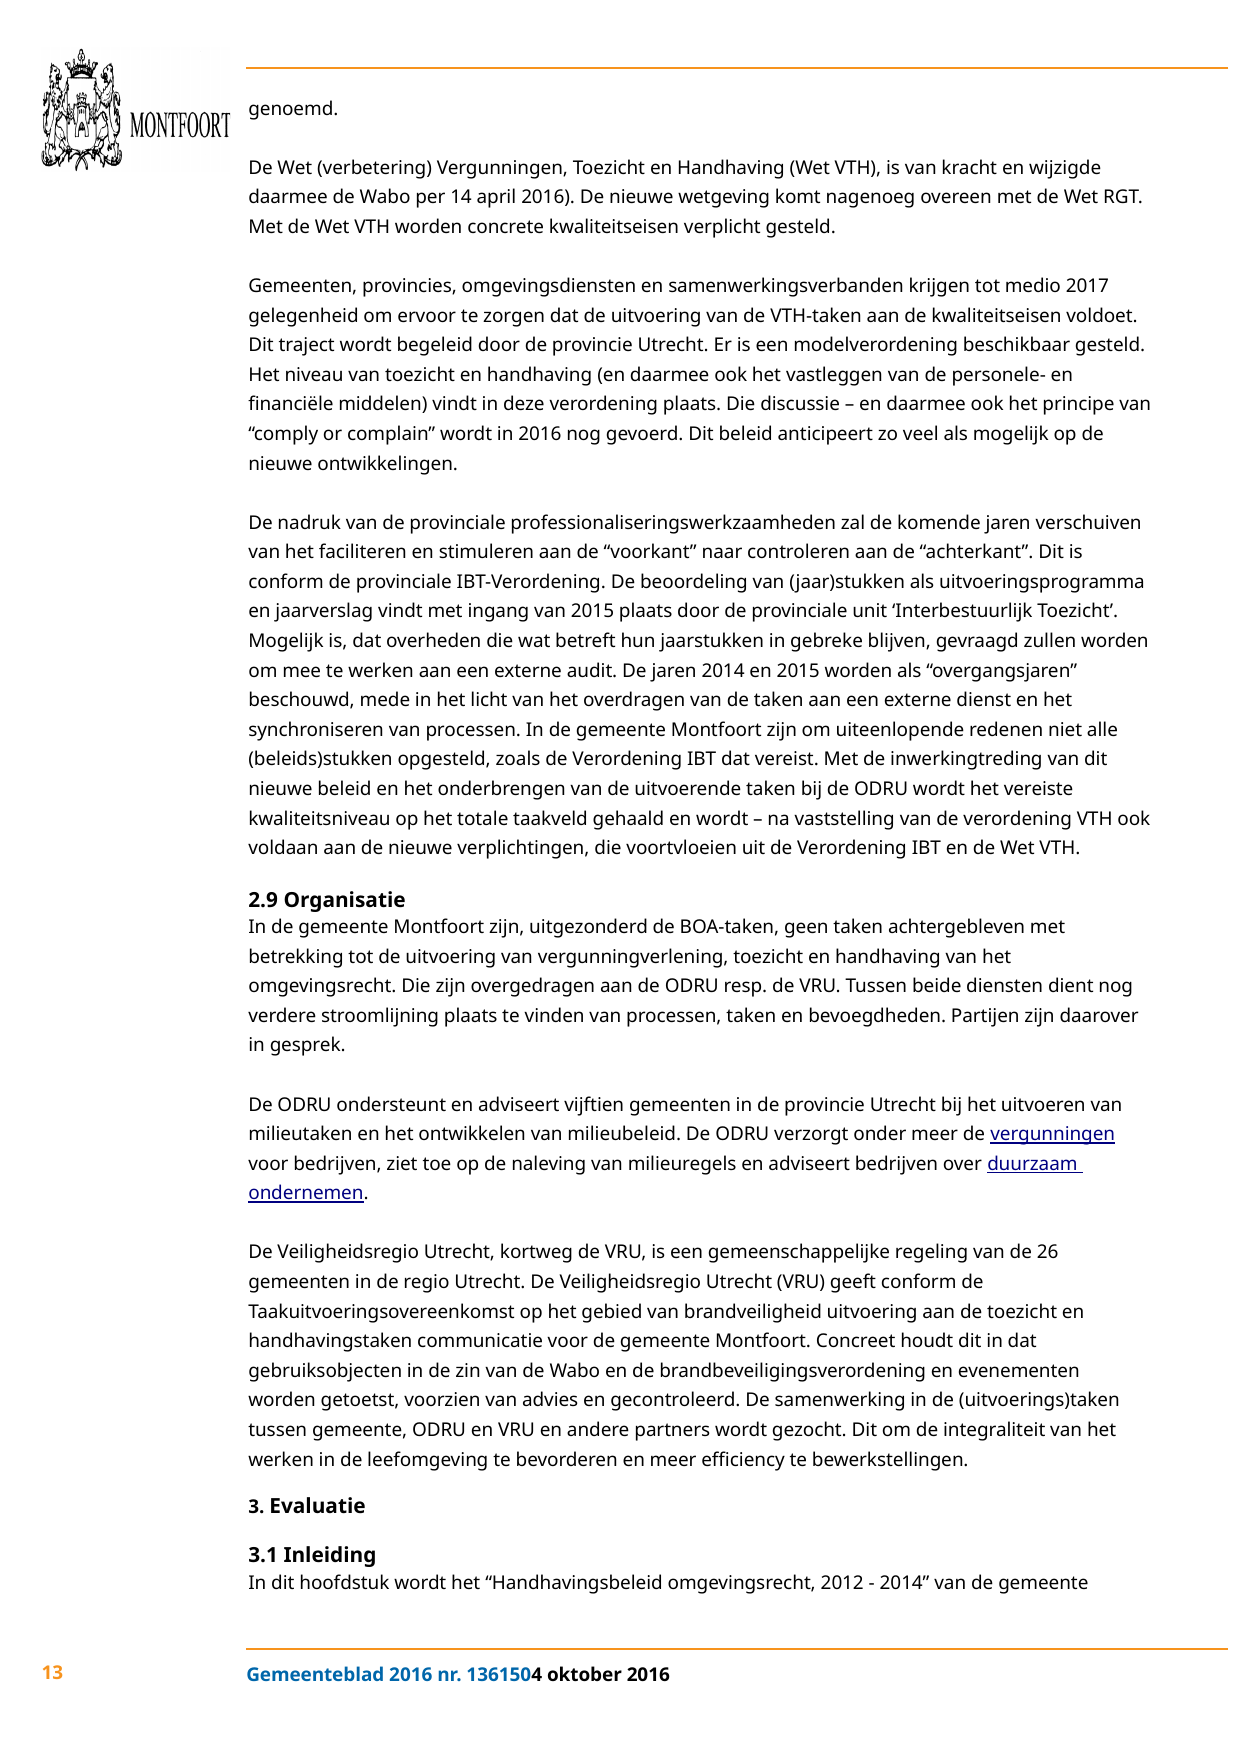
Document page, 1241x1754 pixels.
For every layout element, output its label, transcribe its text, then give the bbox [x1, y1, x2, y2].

picture [41, 47, 231, 172]
text In de gemeente Montfoort zijn, uitgezonderd de BOA-taken, geen taken achtergebleven met betrekking tot de uitvoering van vergunningverlening, toezicht en handhaving van het omgevingsrecht. Die zijn overgedragen aan de ODRU resp. de VRU. Tussen beide diensten dient nog verdere stroomlijning plaats te vinden van processen, taken en bevoegdheden. Partijen zijn daarover in gesprek. [248, 913, 1152, 1057]
text De nadruk van de provinciale professionaliseringswerkzaamheden zal de komende jaren verschuiven van het faciliteren en stimuleren aan de “voorkant” naar controleren aan de “achterkant”. Dit is conform de provinciale IBT-Verordening. De beoordeling van (jaar)stukken als uitvoeringsprogramma en jaarverslag vindt met ingang van 2015 plaats door de provinciale unit ‘Interbestuurlijk Toezicht’. Mogelijk is, dat overheden die wat betreft hun jaarstukken in gebreke blijven, gevraagd zullen worden om mee te werken aan een externe audit. De jaren 2014 en 2015 worden als “overgangsjaren” beschouwd, mede in het licht van het overdragen van de taken aan een externe dienst en het synchroniseren van processen. In de gemeente Montfoort zijn om uiteenlopende redenen niet alle (beleids)stukken opgesteld, zoals de Verordening IBT dat vereist. Met de inwerkingtreding van dit nieuwe beleid en het onderbrengen van de uitvoerende taken bij de ODRU wordt het vereiste kwaliteitsniveau op het totale taakveld gehaald en wordt – na vaststelling van de verordening VTH ook voldaan aan de nieuwe verplichtingen, die voortvloeien uit de Verordening IBT en de Wet VTH. [248, 509, 1152, 860]
text De Veiligheidsregio Utrecht, kortweg de VRU, is een gemeenschappelijke regeling van de 26 gemeenten in de regio Utrecht. De Veiligheidsregio Utrecht (VRU) geeft conform de Taakuitvoeringsovereenkomst op het gebied van brandveiligheid uitvoering aan de toezicht en handhavingstaken communicatie voor de gemeente Montfoort. Concreet houdt dit in dat gebruiksobjecten in de zin van de Wabo en de brandbeveiligingsverordening en evenementen worden getoetst, voorzien van advies en gecontroleerd. De samenwerking in de (uitvoerings)taken tussen gemeente, ODRU en VRU en andere partners wordt gezocht. Dit om de integraliteit van het werken in de leefomgeving te bevorderen en meer efficiency te bewerkstellingen. [248, 1239, 1152, 1471]
text In dit hoofdstuk wordt het “Handhavingsbeleid omgevingsrecht, 2012 - 2014” van de gemeente [248, 1569, 1152, 1595]
text 2.9 Organisatie [248, 885, 1152, 913]
text genoemd. [248, 95, 1152, 121]
text De ODRU ondersteunt en adviseert vijftien gemeenten in de provincie Utrecht bij het uitvoeren van milieutaken en het ontwikkelen van milieubeleid. De ODRU verzorgt onder meer de vergunningen voor bedrijven, ziet toe op de naleving van milieuregels en adviseert bedrijven over duurzaam ondernemen. [248, 1091, 1152, 1205]
text 3. Evaluatie [248, 1491, 1152, 1520]
text De Wet (verbetering) Vergunningen, Toezicht en Handhaving (Wet VTH), is van kracht en wijzigde daarmee de Wabo per 14 april 2016). De nieuwe wetgeving komt nagenoeg overeen met de Wet RGT. Met de Wet VTH worden concrete kwaliteitseisen verplicht gesteld. [248, 154, 1152, 239]
text 3.1 Inleiding [248, 1541, 1152, 1569]
text Gemeenten, provincies, omgevingsdiensten en samenwerkingsverbanden krijgen tot medio 2017 gelegenheid om ervoor te zorgen dat de uitvoering van de VTH-taken aan de kwaliteitseisen voldoet. Dit traject wordt begeleid door de provincie Utrecht. Er is een modelverordening beschikbaar gesteld. Het niveau van toezicht en handhaving (en daarmee ook het vastleggen van de personele- en financiële middelen) vindt in deze verordening plaats. Die discussie – en daarmee ook het principe van “comply or complain” wordt in 2016 nog gevoerd. Dit beleid anticipeert zo veel als mogelijk op de nieuwe ontwikkelingen. [248, 272, 1152, 476]
